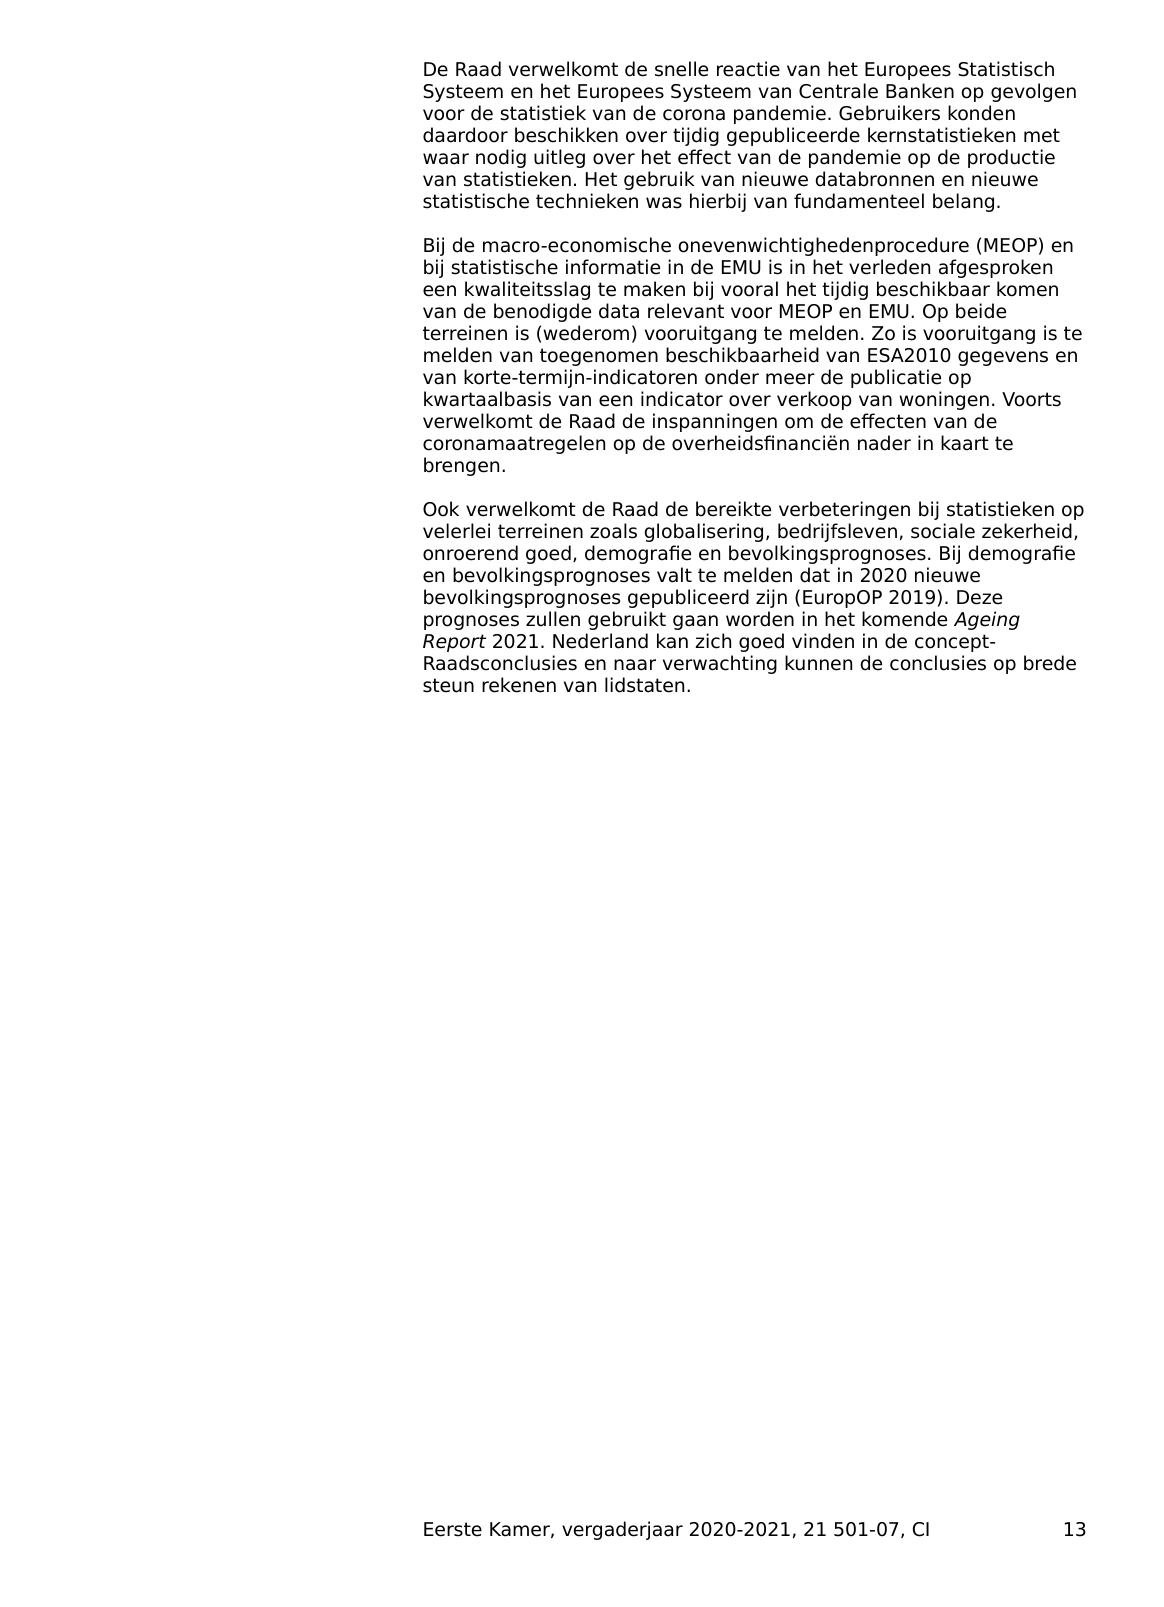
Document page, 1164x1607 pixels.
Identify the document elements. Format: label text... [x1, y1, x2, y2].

text Bij de macro-economische onevenwichtighedenprocedure (MEOP) en bij statistische informatie in de EMU is in het verleden afgesproken een kwaliteitsslag te maken bij vooral het tijdig beschikbaar komen van de benodigde data relevant voor MEOP en EMU. Op beide terreinen is (wederom) vooruitgang te melden. Zo is vooruitgang is te melden van toegenomen beschikbaarheid van ESA2010 gegevens en van korte-termijn-indicatoren onder meer de publicatie op kwartaalbasis van een indicator over verkoop van woningen. Voorts verwelkomt de Raad de inspanningen om de effecten van de coronamaatregelen op de overheidsfinanciën nader in kaart te brengen. [422, 235, 1087, 477]
text De Raad verwelkomt de snelle reactie van het Europees Statistisch Systeem en het Europees Systeem van Centrale Banken op gevolgen voor de statistiek van de corona pandemie. Gebruikers konden daardoor beschikken over tijdig gepubliceerde kernstatistieken met waar nodig uitleg over het effect van de pandemie op de productie van statistieken. Het gebruik van nieuwe databronnen en nieuwe statistische technieken was hierbij van fundamenteel belang. [422, 59, 1087, 213]
text Ook verwelkomt de Raad de bereikte verbeteringen bij statistieken op velerlei terreinen zoals globalisering, bedrijfsleven, sociale zekerheid, onroerend goed, demografie en bevolkingsprognoses. Bij demografie en bevolkingsprognoses valt te melden dat in 2020 nieuwe bevolkingsprognoses gepubliceerd zijn (EuropOP 2019). Deze prognoses zullen gebruikt gaan worden in het komende Ageing Report 2021. Nederland kan zich goed vinden in de concept-Raadsconclusies en naar verwachting kunnen de conclusies op brede steun rekenen van lidstaten. [422, 499, 1087, 697]
